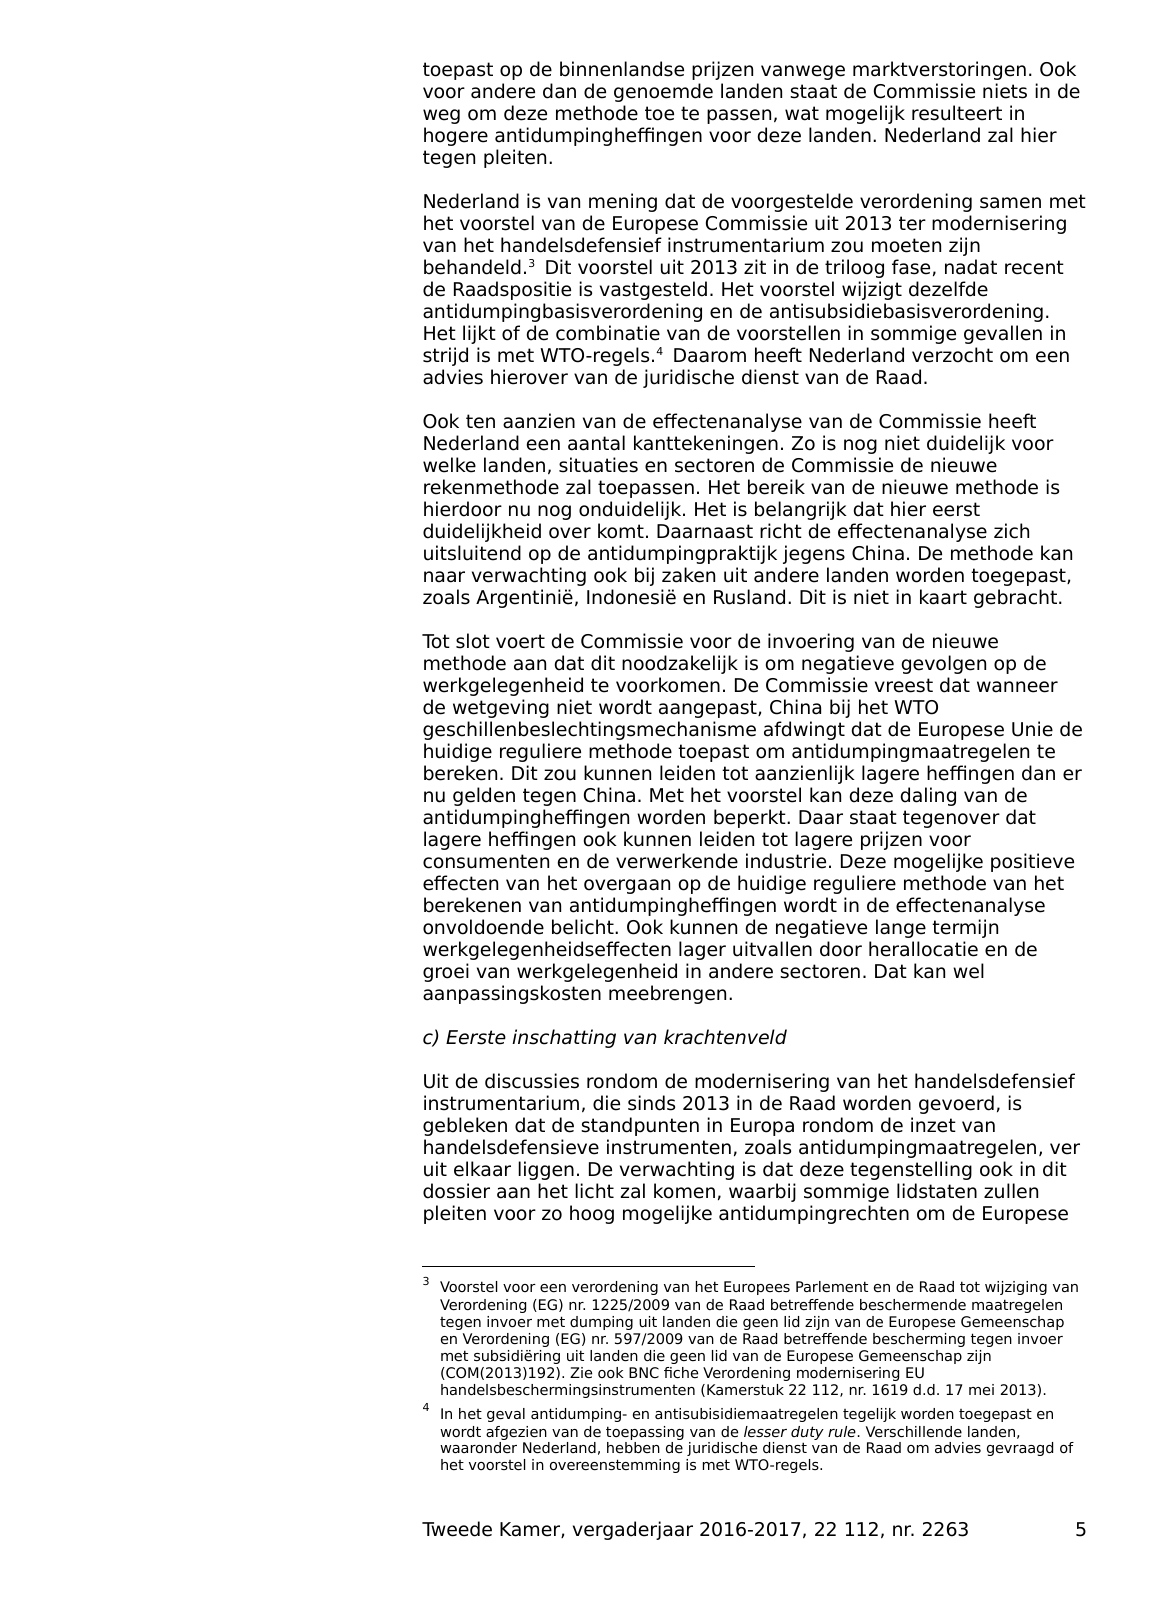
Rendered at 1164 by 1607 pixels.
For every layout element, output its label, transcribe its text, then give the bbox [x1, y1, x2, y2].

subtitle c) Eerste inschatting van krachtenveld [422, 1027, 1087, 1049]
text In het geval antidumping- en antisubisidiemaatregelen tegelijk worden toegepast en wordt afgezien van de toepassing van de lesser duty rule. Verschillende landen, waaronder Nederland, hebben de juridische dienst van de Raad om advies gevraagd of het voorstel in overeenstemming is met WTO-regels. [422, 1402, 1087, 1474]
text Voorstel voor een verordening van het Europees Parlement en de Raad tot wijziging van Verordening (EG) nr. 1225/2009 van de Raad betreffende beschermende maatregelen tegen invoer met dumping uit landen die geen lid zijn van de Europese Gemeenschap en Verordening (EG) nr. 597/2009 van de Raad betreffende bescherming tegen invoer met subsidiëring uit landen die geen lid van de Europese Gemeenschap zijn (COM(2013)192). Zie ook BNC fiche Verordening modernisering EU handelsbeschermingsinstrumenten (Kamerstuk 22 112, nr. 1619 d.d. 17 mei 2013). [422, 1275, 1087, 1399]
text Nederland is van mening dat de voorgestelde verordening samen met het voorstel van de Europese Commissie uit 2013 ter modernisering van het handelsdefensief instrumentarium zou moeten zijn behandeld. Dit voorstel uit 2013 zit in de triloog fase, nadat recent de Raadspositie is vastgesteld. Het voorstel wijzigt dezelfde antidumpingbasisverordening en de antisubsidiebasisverordening. Het lijkt of de combinatie van de voorstellen in sommige gevallen in strijd is met WTO-regels. Daarom heeft Nederland verzocht om een advies hierover van de juridische dienst van de Raad. [422, 191, 1087, 389]
text Ook ten aanzien van de effectenanalyse van de Commissie heeft Nederland een aantal kanttekeningen. Zo is nog niet duidelijk voor welke landen, situaties en sectoren de Commissie de nieuwe rekenmethode zal toepassen. Het bereik van de nieuwe methode is hierdoor nu nog onduidelijk. Het is belangrijk dat hier eerst duidelijkheid over komt. Daarnaast richt de effectenanalyse zich uitsluitend op de antidumpingpraktijk jegens China. De methode kan naar verwachting ook bij zaken uit andere landen worden toegepast, zoals Argentinië, Indonesië en Rusland. Dit is niet in kaart gebracht. [422, 411, 1087, 609]
text Uit de discussies rondom de modernisering van het handelsdefensief instrumentarium, die sinds 2013 in de Raad worden gevoerd, is gebleken dat de standpunten in Europa rondom de inzet van handelsdefensieve instrumenten, zoals antidumpingmaatregelen, ver uit elkaar liggen. De verwachting is dat deze tegenstelling ook in dit dossier aan het licht zal komen, waarbij sommige lidstaten zullen pleiten voor zo hoog mogelijke antidumpingrechten om de Europese [422, 1071, 1087, 1225]
text Tot slot voert de Commissie voor de invoering van de nieuwe methode aan dat dit noodzakelijk is om negatieve gevolgen op de werkgelegenheid te voorkomen. De Commissie vreest dat wanneer de wetgeving niet wordt aangepast, China bij het WTO geschillenbeslechtingsmechanisme afdwingt dat de Europese Unie de huidige reguliere methode toepast om antidumpingmaatregelen te bereken. Dit zou kunnen leiden tot aanzienlijk lagere heffingen dan er nu gelden tegen China. Met het voorstel kan deze daling van de antidumpingheffingen worden beperkt. Daar staat tegenover dat lagere heffingen ook kunnen leiden tot lagere prijzen voor consumenten en de verwerkende industrie. Deze mogelijke positieve effecten van het overgaan op de huidige reguliere methode van het berekenen van antidumpingheffingen wordt in de effectenanalyse onvoldoende belicht. Ook kunnen de negatieve lange termijn werkgelegenheidseffecten lager uitvallen door herallocatie en de groei van werkgelegenheid in andere sectoren. Dat kan wel aanpassingskosten meebrengen. [422, 631, 1087, 1005]
text toepast op de binnenlandse prijzen vanwege marktverstoringen. Ook voor andere dan de genoemde landen staat de Commissie niets in de weg om deze methode toe te passen, wat mogelijk resulteert in hogere antidumpingheffingen voor deze landen. Nederland zal hier tegen pleiten. [422, 59, 1087, 169]
